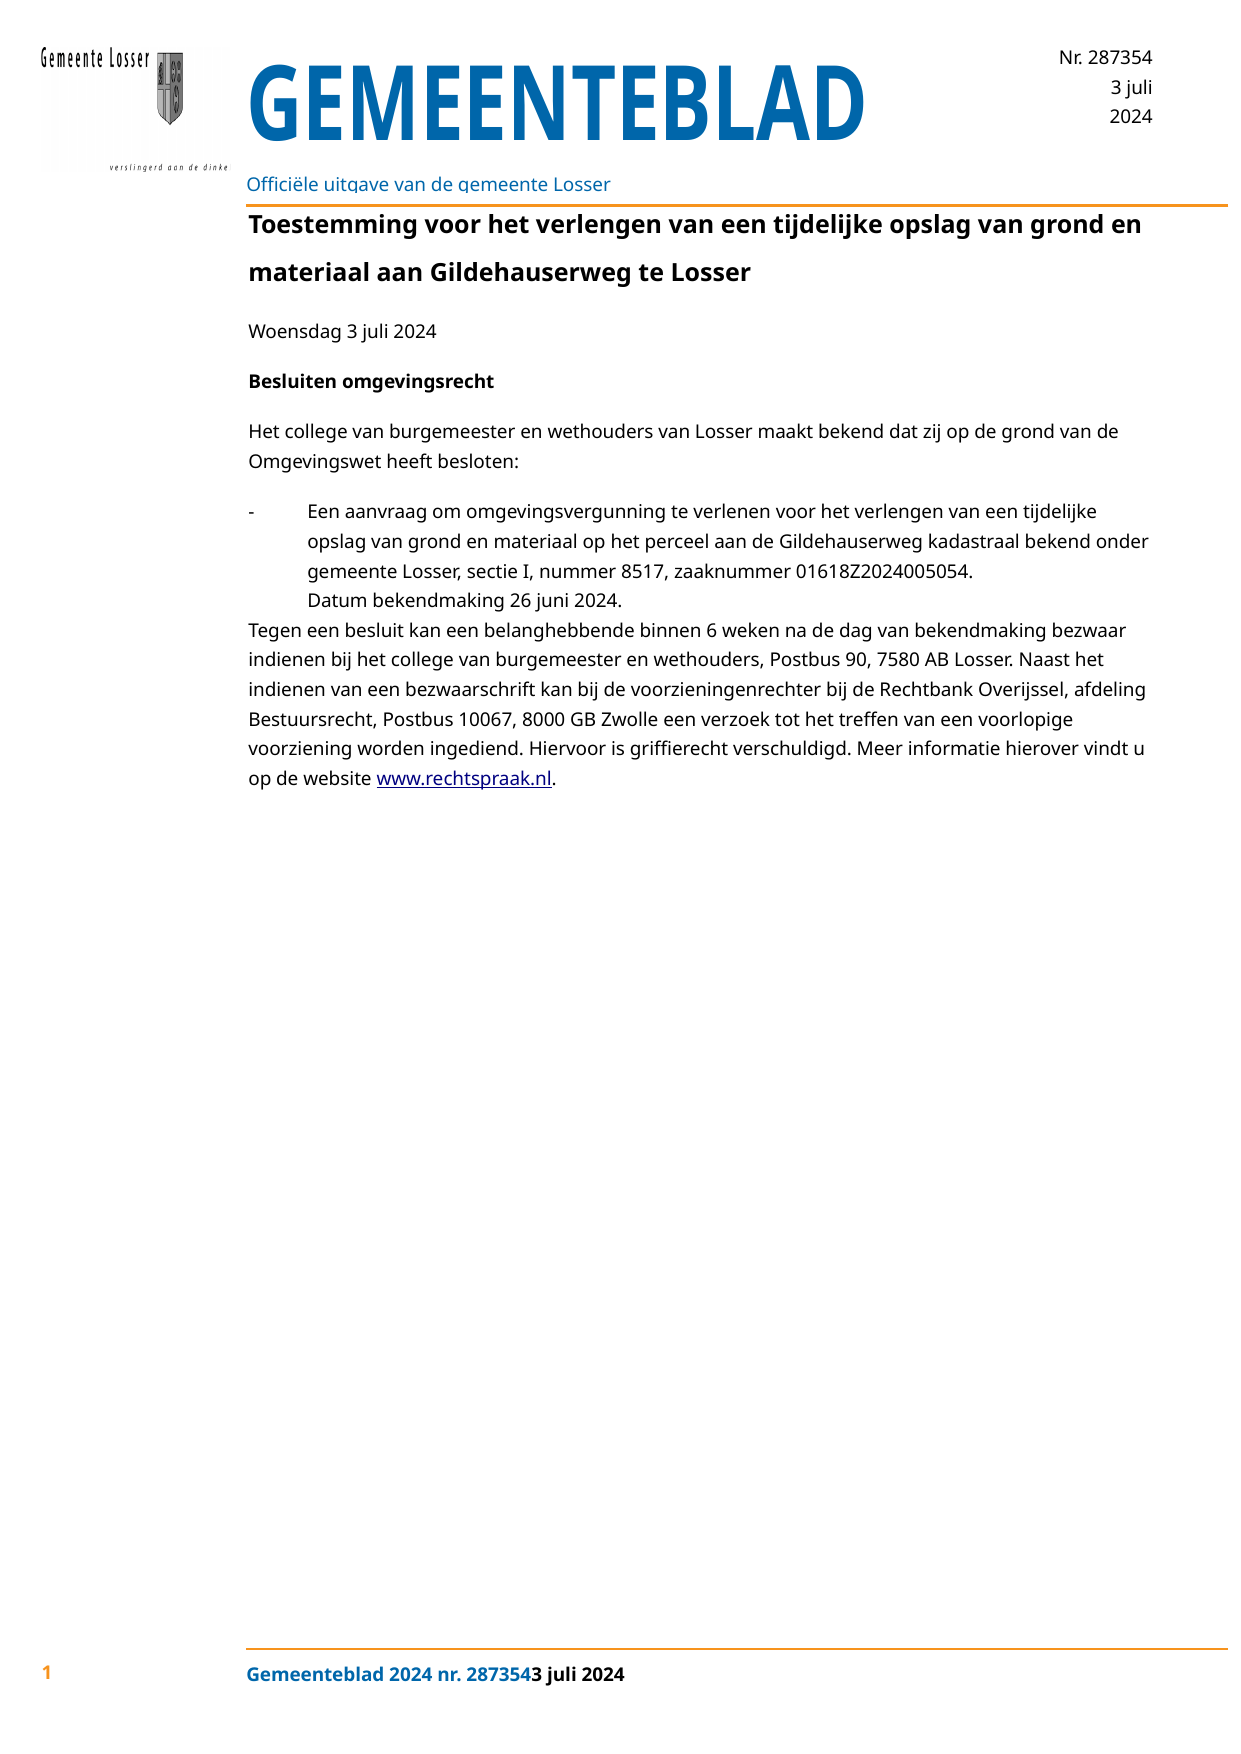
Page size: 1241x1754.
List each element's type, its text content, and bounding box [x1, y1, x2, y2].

text Toestemming voor het verlengen van een tijdelijke opslag van grond en materiaal aan Gildehauserweg te Losser [248, 207, 1152, 288]
list Datum bekendmaking 26 juni 2024. [248, 587, 1152, 613]
text Woensdag 3 juli 2024 [248, 318, 1152, 344]
picture [41, 47, 231, 172]
text Het college van burgemeester en wethouders van Losser maakt bekend dat zij op de grond van de Omgevingswet heeft besloten: [248, 419, 1152, 474]
text Besluiten omgevingsrecht [248, 368, 1152, 394]
text Tegen een besluit kan een belanghebbende binnen 6 weken na de dag van bekendmaking bezwaar indienen bij het college van burgemeester en wethouders, Postbus 90, 7580 AB Losser. Naast het indienen van een bezwaarschrift kan bij de voorzieningenrechter bij de Rechtbank Overijssel, afdeling Bestuursrecht, Postbus 10067, 8000 GB Zwolle een verzoek tot het treffen van een voorlopige voorziening worden ingediend. Hiervoor is griffierecht verschuldigd. Meer informatie hierover vindt u op de website www.rechtspraak.nl. [248, 617, 1152, 791]
list Een aanvraag om omgevingsvergunning te verlenen voor het verlengen van een tijdelijke opslag van grond en materiaal op het perceel aan de Gildehauserweg kadastraal bekend onder gemeente Losser, sectie I, nummer 8517, zaaknummer 01618Z2024005054. [248, 499, 1152, 584]
